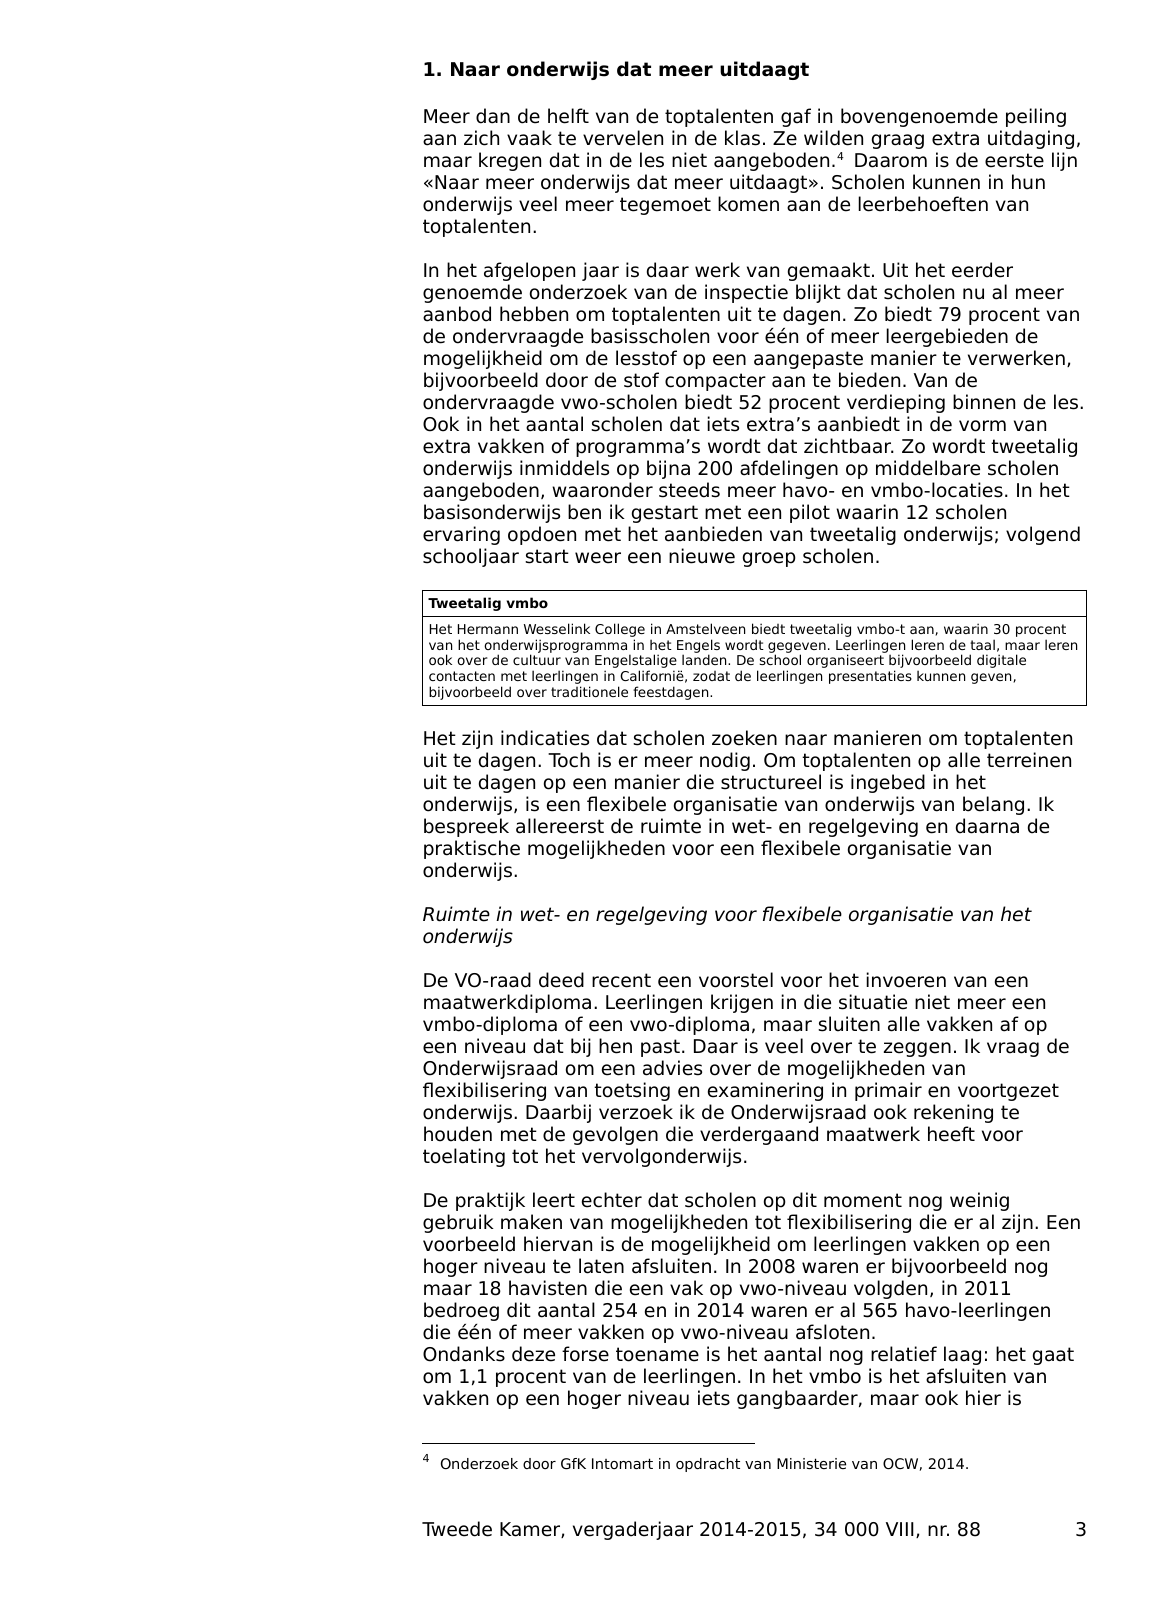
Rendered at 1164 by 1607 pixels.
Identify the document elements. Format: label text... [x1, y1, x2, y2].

text In het afgelopen jaar is daar werk van gemaakt. Uit het eerder genoemde onderzoek van de inspectie blijkt dat scholen nu al meer aanbod hebben om toptalenten uit te dagen. Zo biedt 79 procent van de ondervraagde basisscholen voor één of meer leergebieden de mogelijkheid om de lesstof op een aangepaste manier te verwerken, bijvoorbeeld door de stof compacter aan te bieden. Van de ondervraagde vwo-scholen biedt 52 procent verdieping binnen de les. Ook in het aantal scholen dat iets extra’s aanbiedt in de vorm van extra vakken of programma’s wordt dat zichtbaar. Zo wordt tweetalig onderwijs inmiddels op bijna 200 afdelingen op middelbare scholen aangeboden, waaronder steeds meer havo- en vmbo-locaties. In het basisonderwijs ben ik gestart met een pilot waarin 12 scholen ervaring opdoen met het aanbieden van tweetalig onderwijs; volgend schooljaar start weer een nieuwe groep scholen. [422, 260, 1087, 568]
subtitle 1. Naar onderwijs dat meer uitdaagt [422, 59, 1087, 81]
text Ondanks deze forse toename is het aantal nog relatief laag: het gaat om 1,1 procent van de leerlingen. In het vmbo is het afsluiten van vakken op een hoger niveau iets gangbaarder, maar ook hier is [422, 1344, 1087, 1410]
table_cell Het Hermann Wesselink College in Amstelveen biedt tweetalig vmbo-t aan, waarin 30 procent van het onderwijsprogramma in het Engels wordt gegeven. Leerlingen leren de taal, maar leren ook over de cultuur van Engelstalige landen. De school organiseert bijvoorbeeld digitale contacten met leerlingen in Californië, zodat de leerlingen presentaties kunnen geven, bijvoorbeeld over traditionele feestdagen. [423, 617, 1086, 705]
text De VO-raad deed recent een voorstel voor het invoeren van een maatwerkdiploma. Leerlingen krijgen in die situatie niet meer een vmbo-diploma of een vwo-diploma, maar sluiten alle vakken af op een niveau dat bij hen past. Daar is veel over te zeggen. Ik vraag de Onderwijsraad om een advies over de mogelijkheden van flexibilisering van toetsing en examinering in primair en voortgezet onderwijs. Daarbij verzoek ik de Onderwijsraad ook rekening te houden met de gevolgen die verdergaand maatwerk heeft voor toelating tot het vervolgonderwijs. [422, 970, 1087, 1168]
table_header Tweetalig vmbo [423, 591, 1086, 616]
text Onderzoek door GfK Intomart in opdracht van Ministerie van OCW, 2014. [422, 1452, 1087, 1474]
text Meer dan de helft van de toptalenten gaf in bovengenoemde peiling aan zich vaak te vervelen in de klas. Ze wilden graag extra uitdaging, maar kregen dat in de les niet aangeboden. Daarom is de eerste lijn «Naar meer onderwijs dat meer uitdaagt». Scholen kunnen in hun onderwijs veel meer tegemoet komen aan de leerbehoeften van toptalenten. [422, 106, 1087, 238]
subtitle Ruimte in wet- en regelgeving voor flexibele organisatie van het onderwijs [422, 904, 1087, 948]
text De praktijk leert echter dat scholen op dit moment nog weinig gebruik maken van mogelijkheden tot flexibilisering die er al zijn. Een voorbeeld hiervan is de mogelijkheid om leerlingen vakken op een hoger niveau te laten afsluiten. In 2008 waren er bijvoorbeeld nog maar 18 havisten die een vak op vwo-niveau volgden, in 2011 bedroeg dit aantal 254 en in 2014 waren er al 565 havo-leerlingen die één of meer vakken op vwo-niveau afsloten. [422, 1190, 1087, 1344]
text Het zijn indicaties dat scholen zoeken naar manieren om toptalenten uit te dagen. Toch is er meer nodig. Om toptalenten op alle terreinen uit te dagen op een manier die structureel is ingebed in het onderwijs, is een flexibele organisatie van onderwijs van belang. Ik bespreek allereerst de ruimte in wet- en regelgeving en daarna de praktische mogelijkheden voor een flexibele organisatie van onderwijs. [422, 728, 1087, 882]
